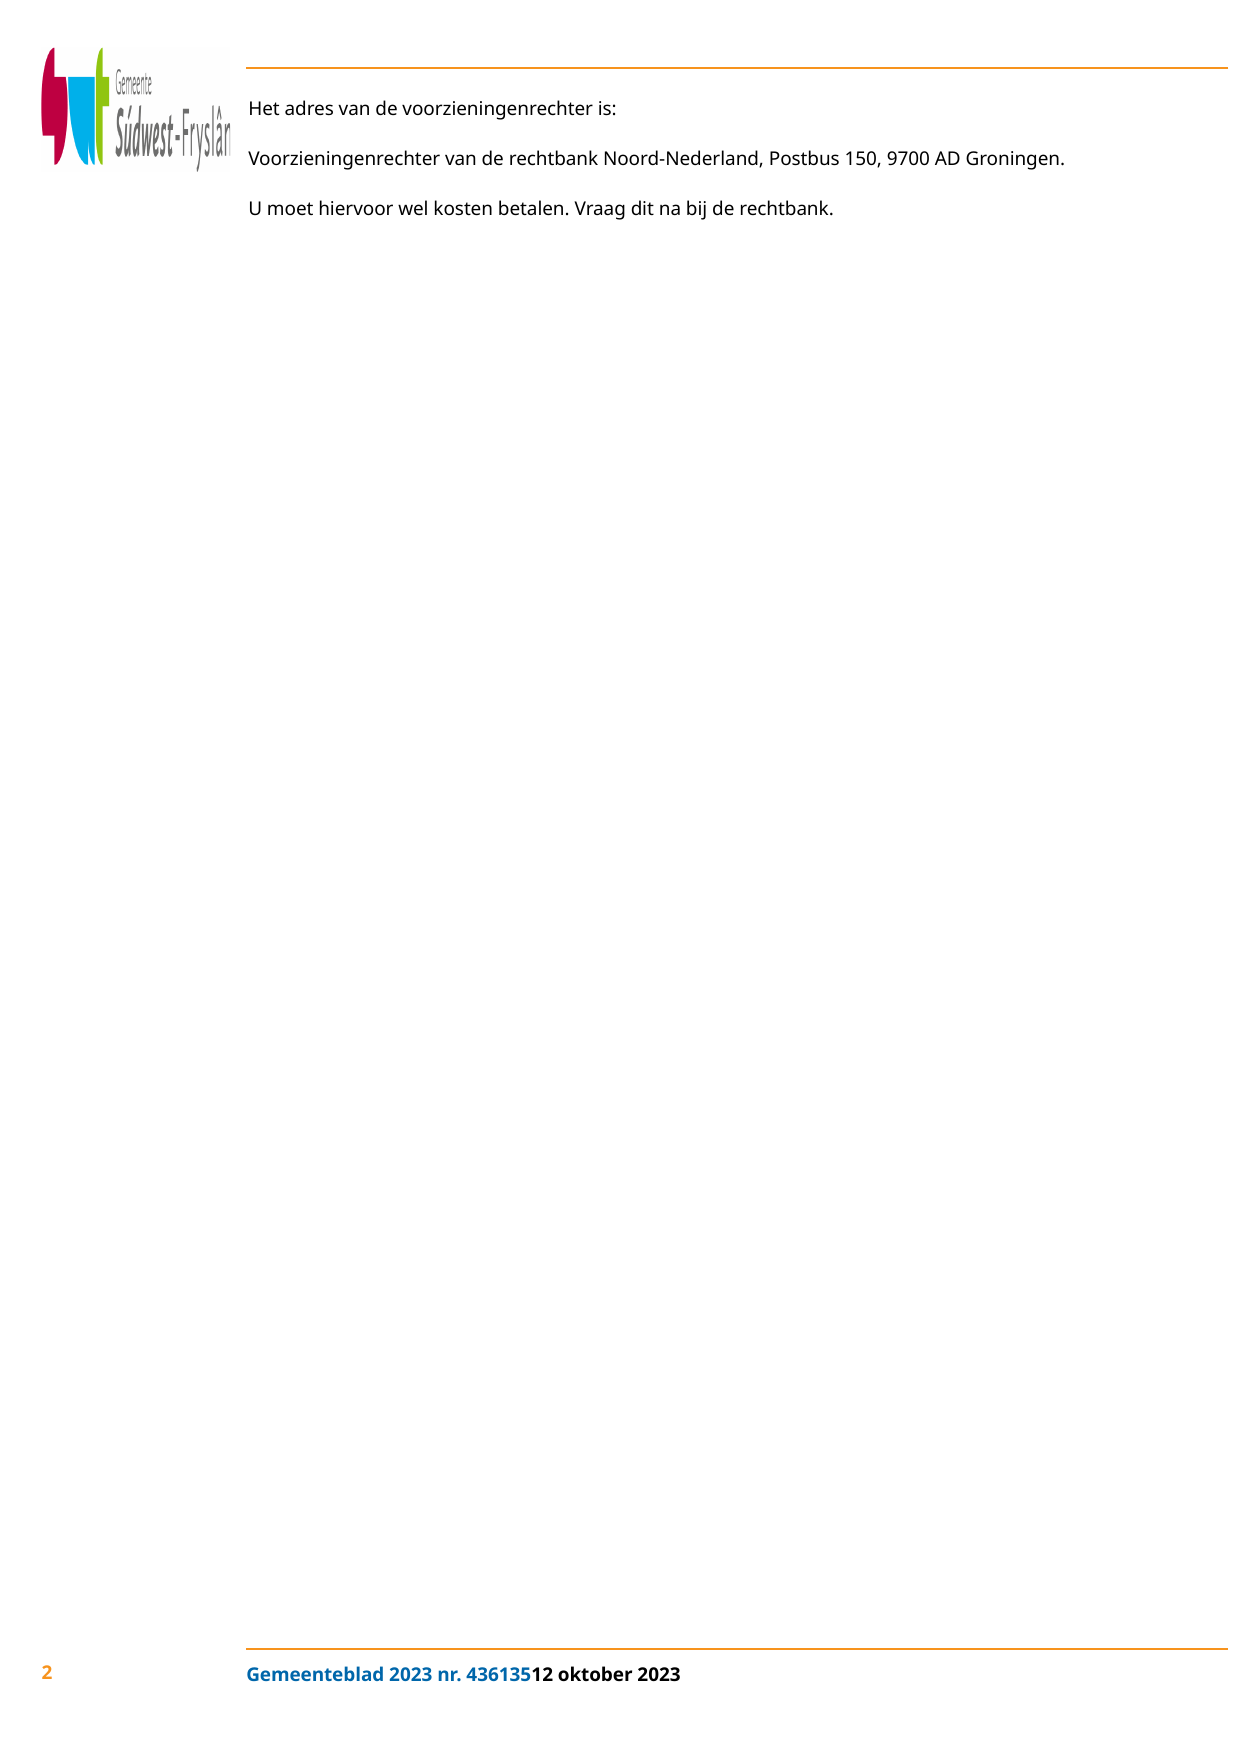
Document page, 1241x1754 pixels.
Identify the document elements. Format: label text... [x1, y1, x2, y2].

text U moet hiervoor wel kosten betalen. Vraag dit na bij de rechtbank. [248, 196, 1152, 221]
text Voorzieningenrechter van de rechtbank Noord-Nederland, Postbus 150, 9700 AD Groningen. [248, 145, 1152, 171]
picture [41, 47, 231, 172]
text Het adres van de voorzieningenrechter is: [248, 95, 1152, 121]
